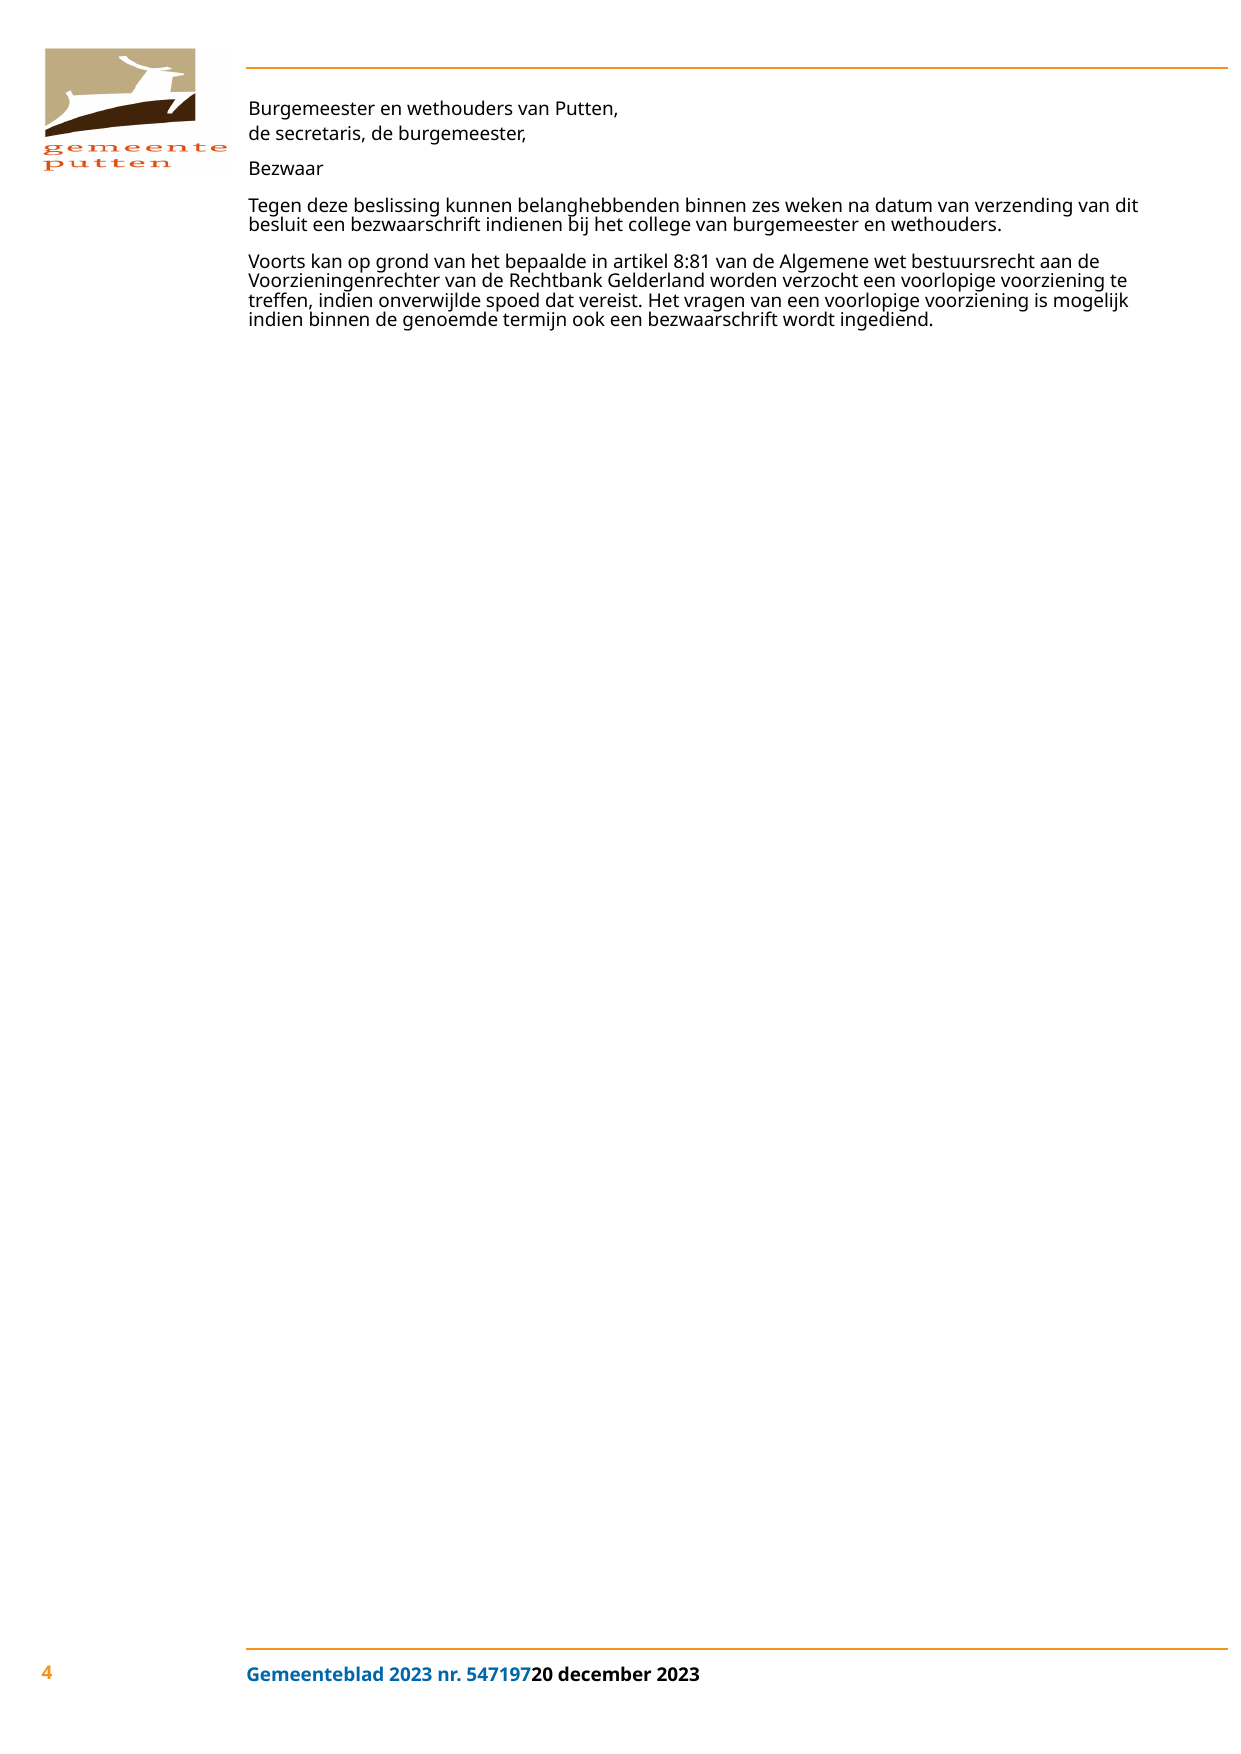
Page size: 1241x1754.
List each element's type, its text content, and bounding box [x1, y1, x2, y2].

text Bezwaar [248, 160, 1152, 179]
text Burgemeester en wethouders van Putten, [248, 95, 1152, 121]
text Voorts kan op grond van het bepaalde in artikel 8:81 van de Algemene wet bestuursrecht aan de Voorzieningenrechter van de Rechtbank Gelderland worden verzocht een voorlopige voorziening te treffen, indien onverwijlde spoed dat vereist. Het vragen van een voorlopige voorziening is mogelijk indien binnen de genoemde termijn ook een bezwaarschrift wordt ingediend. [248, 253, 1152, 330]
text de secretaris, de burgemeester, [248, 121, 1152, 146]
picture [41, 47, 231, 172]
text Tegen deze beslissing kunnen belanghebbenden binnen zes weken na datum van verzending van dit besluit een bezwaarschrift indienen bij het college van burgemeester en wethouders. [248, 197, 1152, 235]
